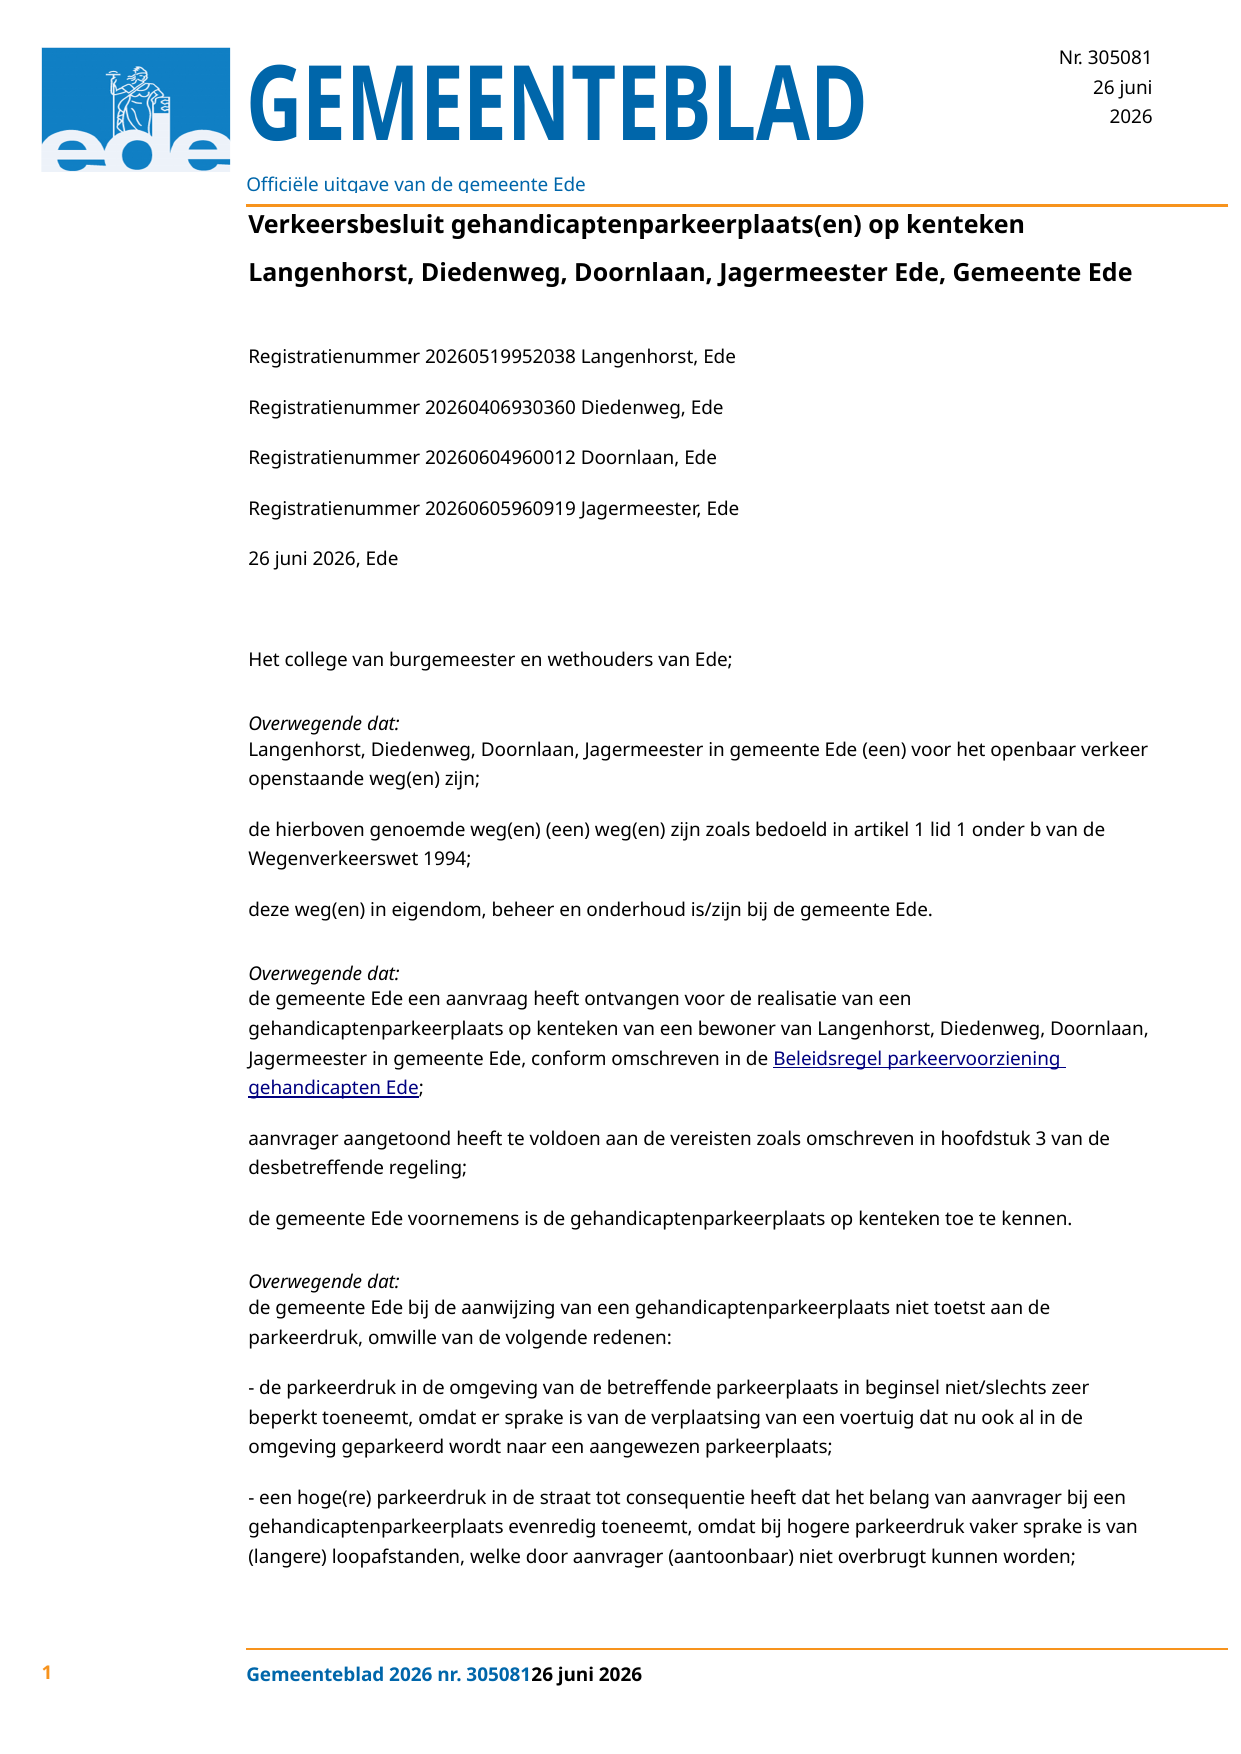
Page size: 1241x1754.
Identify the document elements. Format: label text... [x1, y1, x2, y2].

text Langenhorst, Diedenweg, Doornlaan, Jagermeester in gemeente Ede (een) voor het openbaar verkeer openstaande weg(en) zijn; [248, 736, 1152, 791]
text Overwegende dat: [248, 960, 1152, 986]
text de gemeente Ede voornemens is de gehandicaptenparkeerplaats op kenteken toe te kennen. [248, 1205, 1152, 1230]
text de gemeente Ede bij de aanwijzing van een gehandicaptenparkeerplaats niet toetst aan de parkeerdruk, omwille van de volgende redenen: [248, 1294, 1152, 1350]
text aanvrager aangetoond heeft te voldoen aan de vereisten zoals omschreven in hoofdstuk 3 van de desbetreffende regeling; [248, 1125, 1152, 1180]
text Registratienummer 20260605960919 Jagermeester, Ede [248, 495, 1152, 521]
text Overwegende dat: [248, 1269, 1152, 1294]
text 26 juni 2026, Ede [248, 545, 1152, 571]
text deze weg(en) in eigendom, beheer en onderhoud is/zijn bij de gemeente Ede. [248, 896, 1152, 922]
text de hierboven genoemde weg(en) (een) weg(en) zijn zoals bedoeld in artikel 1 lid 1 onder b van de Wegenverkeerswet 1994; [248, 816, 1152, 871]
text - een hoge(re) parkeerdruk in de straat tot consequentie heeft dat het belang van aanvrager bij een gehandicaptenparkeerplaats evenredig toeneemt, omdat bij hogere parkeerdruk vaker sprake is van (langere) loopafstanden, welke door aanvrager (aantoonbaar) niet overbrugt kunnen worden; [248, 1484, 1152, 1569]
text Registratienummer 20260604960012 Doornlaan, Ede [248, 444, 1152, 470]
text Het college van burgemeester en wethouders van Ede; [248, 646, 1152, 672]
text Registratienummer 20260519952038 Langenhorst, Ede [248, 344, 1152, 369]
text Verkeersbesluit gehandicaptenparkeerplaats(en) op kenteken Langenhorst, Diedenweg, Doornlaan, Jagermeester Ede, Gemeente Ede [248, 207, 1152, 288]
picture [41, 47, 231, 172]
text - de parkeerdruk in de omgeving van de betreffende parkeerplaats in beginsel niet/slechts zeer beperkt toeneemt, omdat er sprake is van de verplaatsing van een voertuig dat nu ook al in de omgeving geparkeerd wordt naar een aangewezen parkeerplaats; [248, 1374, 1152, 1459]
text Registratienummer 20260406930360 Diedenweg, Ede [248, 394, 1152, 420]
text Overwegende dat: [248, 710, 1152, 736]
text de gemeente Ede een aanvraag heeft ontvangen voor de realisatie van een gehandicaptenparkeerplaats op kenteken van een bewoner van Langenhorst, Diedenweg, Doornlaan, Jagermeester in gemeente Ede, conform omschreven in de Beleidsregel parkeervoorziening gehandicapten Ede; [248, 986, 1152, 1100]
